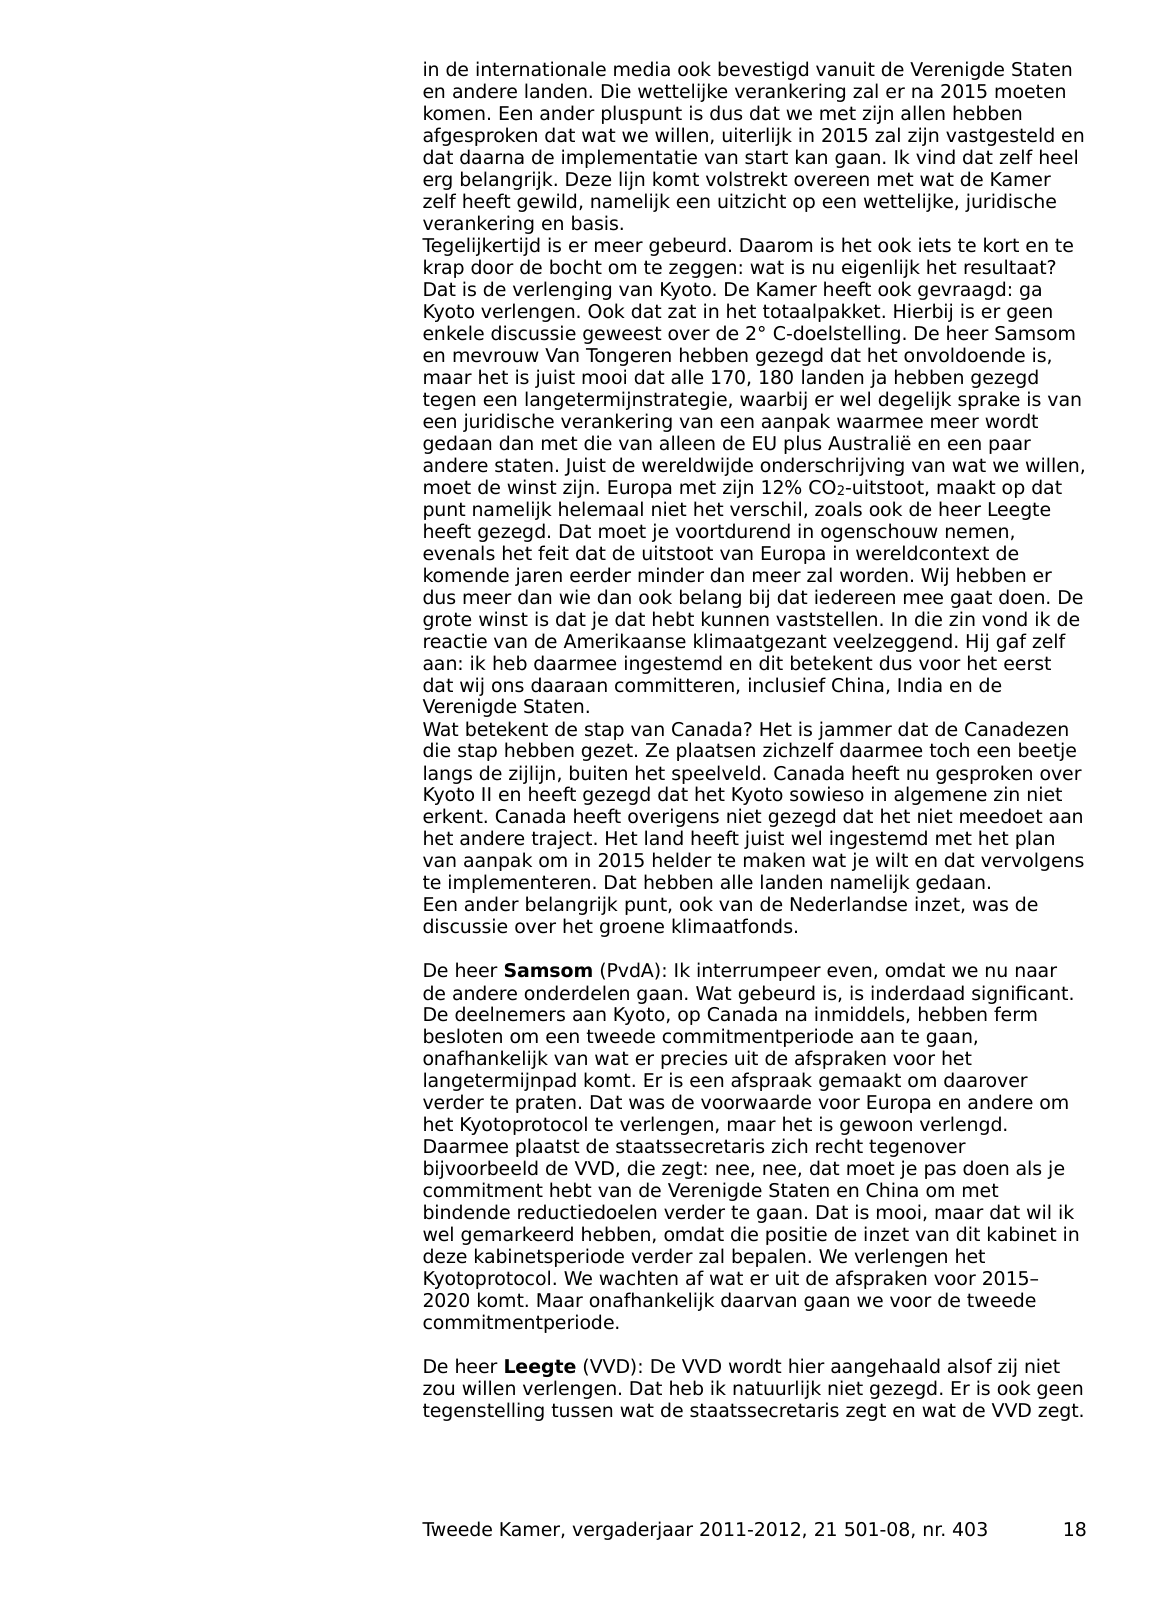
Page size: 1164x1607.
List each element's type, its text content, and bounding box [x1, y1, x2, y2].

text Wat betekent de stap van Canada? Het is jammer dat de Canadezen die stap hebben gezet. Ze plaatsen zichzelf daarmee toch een beetje langs de zijlijn, buiten het speelveld. Canada heeft nu gesproken over Kyoto II en heeft gezegd dat het Kyoto sowieso in algemene zin niet erkent. Canada heeft overigens niet gezegd dat het niet meedoet aan het andere traject. Het land heeft juist wel ingestemd met het plan van aanpak om in 2015 helder te maken wat je wilt en dat vervolgens te implementeren. Dat hebben alle landen namelijk gedaan. [422, 718, 1087, 894]
text De heer Leegte (VVD): De VVD wordt hier aangehaald alsof zij niet zou willen verlengen. Dat heb ik natuurlijk niet gezegd. Er is ook geen tegenstelling tussen wat de staatssecretaris zegt en wat de VVD zegt. [422, 1356, 1087, 1422]
text Een ander belangrijk punt, ook van de Nederlandse inzet, was de discussie over het groene klimaatfonds. [422, 894, 1087, 938]
text Tegelijkertijd is er meer gebeurd. Daarom is het ook iets te kort en te krap door de bocht om te zeggen: wat is nu eigenlijk het resultaat? Dat is de verlenging van Kyoto. De Kamer heeft ook gevraagd: ga Kyoto verlengen. Ook dat zat in het totaalpakket. Hierbij is er geen enkele discussie geweest over de 2° C-doelstelling. De heer Samsom en mevrouw Van Tongeren hebben gezegd dat het onvoldoende is, maar het is juist mooi dat alle 170, 180 landen ja hebben gezegd tegen een langetermijnstrategie, waarbij er wel degelijk sprake is van een juridische verankering van een aanpak waarmee meer wordt gedaan dan met die van alleen de EU plus Australië en een paar andere staten. Juist de wereldwijde onderschrijving van wat we willen, moet de winst zijn. Europa met zijn 12% CO2-uitstoot, maakt op dat punt namelijk helemaal niet het verschil, zoals ook de heer Leegte heeft gezegd. Dat moet je voortdurend in ogenschouw nemen, evenals het feit dat de uitstoot van Europa in wereldcontext de komende jaren eerder minder dan meer zal worden. Wij hebben er dus meer dan wie dan ook belang bij dat iedereen mee gaat doen. De grote winst is dat je dat hebt kunnen vaststellen. In die zin vond ik de reactie van de Amerikaanse klimaatgezant veelzeggend. Hij gaf zelf aan: ik heb daarmee ingestemd en dit betekent dus voor het eerst dat wij ons daaraan committeren, inclusief China, India en de Verenigde Staten. [422, 235, 1087, 718]
text in de internationale media ook bevestigd vanuit de Verenigde Staten en andere landen. Die wettelijke verankering zal er na 2015 moeten komen. Een ander pluspunt is dus dat we met zijn allen hebben afgesproken dat wat we willen, uiterlijk in 2015 zal zijn vastgesteld en dat daarna de implementatie van start kan gaan. Ik vind dat zelf heel erg belangrijk. Deze lijn komt volstrekt overeen met wat de Kamer zelf heeft gewild, namelijk een uitzicht op een wettelijke, juridische verankering en basis. [422, 59, 1087, 235]
text De heer Samsom (PvdA): Ik interrumpeer even, omdat we nu naar de andere onderdelen gaan. Wat gebeurd is, is inderdaad significant. De deelnemers aan Kyoto, op Canada na inmiddels, hebben ferm besloten om een tweede commitmentperiode aan te gaan, onafhankelijk van wat er precies uit de afspraken voor het langetermijnpad komt. Er is een afspraak gemaakt om daarover verder te praten. Dat was de voorwaarde voor Europa en andere om het Kyotoprotocol te verlengen, maar het is gewoon verlengd. Daarmee plaatst de staatssecretaris zich recht tegenover bijvoorbeeld de VVD, die zegt: nee, nee, dat moet je pas doen als je commitment hebt van de Verenigde Staten en China om met bindende reductiedoelen verder te gaan. Dat is mooi, maar dat wil ik wel gemarkeerd hebben, omdat die positie de inzet van dit kabinet in deze kabinetsperiode verder zal bepalen. We verlengen het Kyotoprotocol. We wachten af wat er uit de afspraken voor 2015–2020 komt. Maar onafhankelijk daarvan gaan we voor de tweede commitmentperiode. [422, 960, 1087, 1334]
